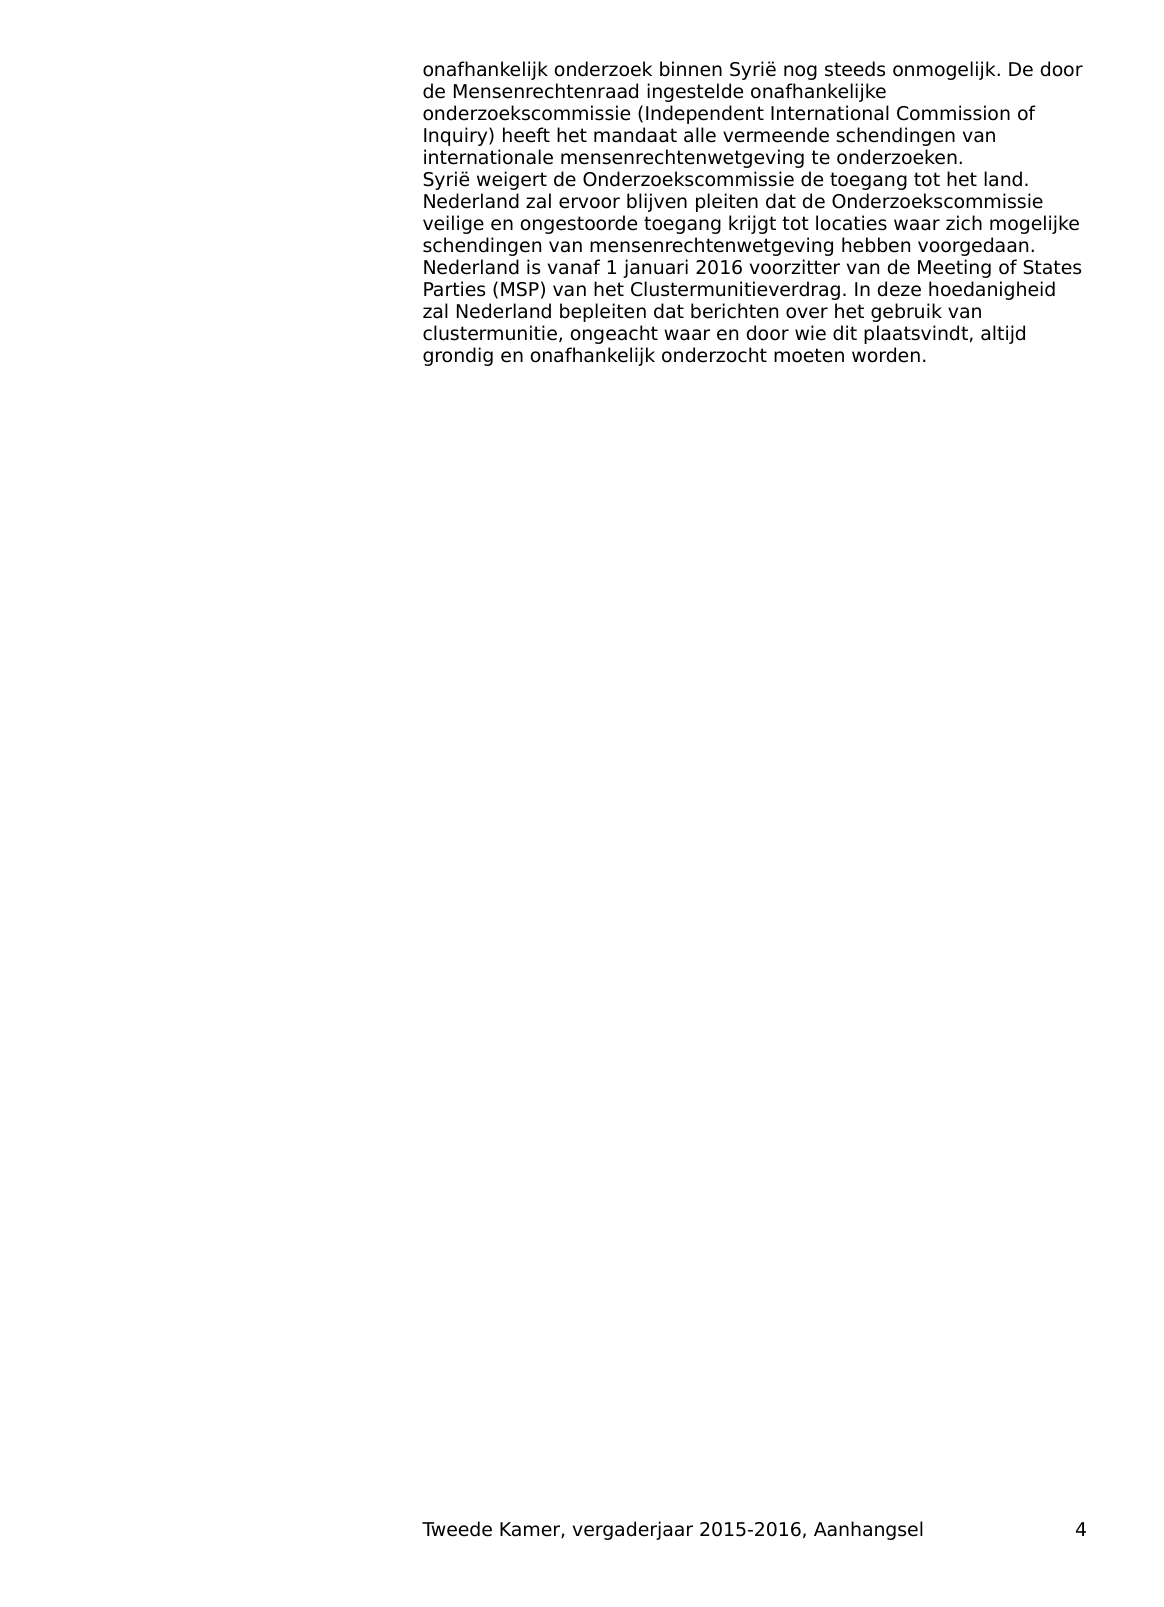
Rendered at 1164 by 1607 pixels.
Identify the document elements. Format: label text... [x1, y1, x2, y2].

text onafhankelijk onderzoek binnen Syrië nog steeds onmogelijk. De door de Mensenrechtenraad ingestelde onafhankelijke onderzoekscommissie (Independent International Commission of Inquiry) heeft het mandaat alle vermeende schendingen van internationale mensenrechtenwetgeving te onderzoeken. [422, 59, 1087, 169]
text Nederland is vanaf 1 januari 2016 voorzitter van de Meeting of States Parties (MSP) van het Clustermunitieverdrag. In deze hoedanigheid zal Nederland bepleiten dat berichten over het gebruik van clustermunitie, ongeacht waar en door wie dit plaatsvindt, altijd grondig en onafhankelijk onderzocht moeten worden. [422, 257, 1087, 367]
text Syrië weigert de Onderzoekscommissie de toegang tot het land. Nederland zal ervoor blijven pleiten dat de Onderzoekscommissie veilige en ongestoorde toegang krijgt tot locaties waar zich mogelijke schendingen van mensenrechtenwetgeving hebben voorgedaan. [422, 169, 1087, 257]
